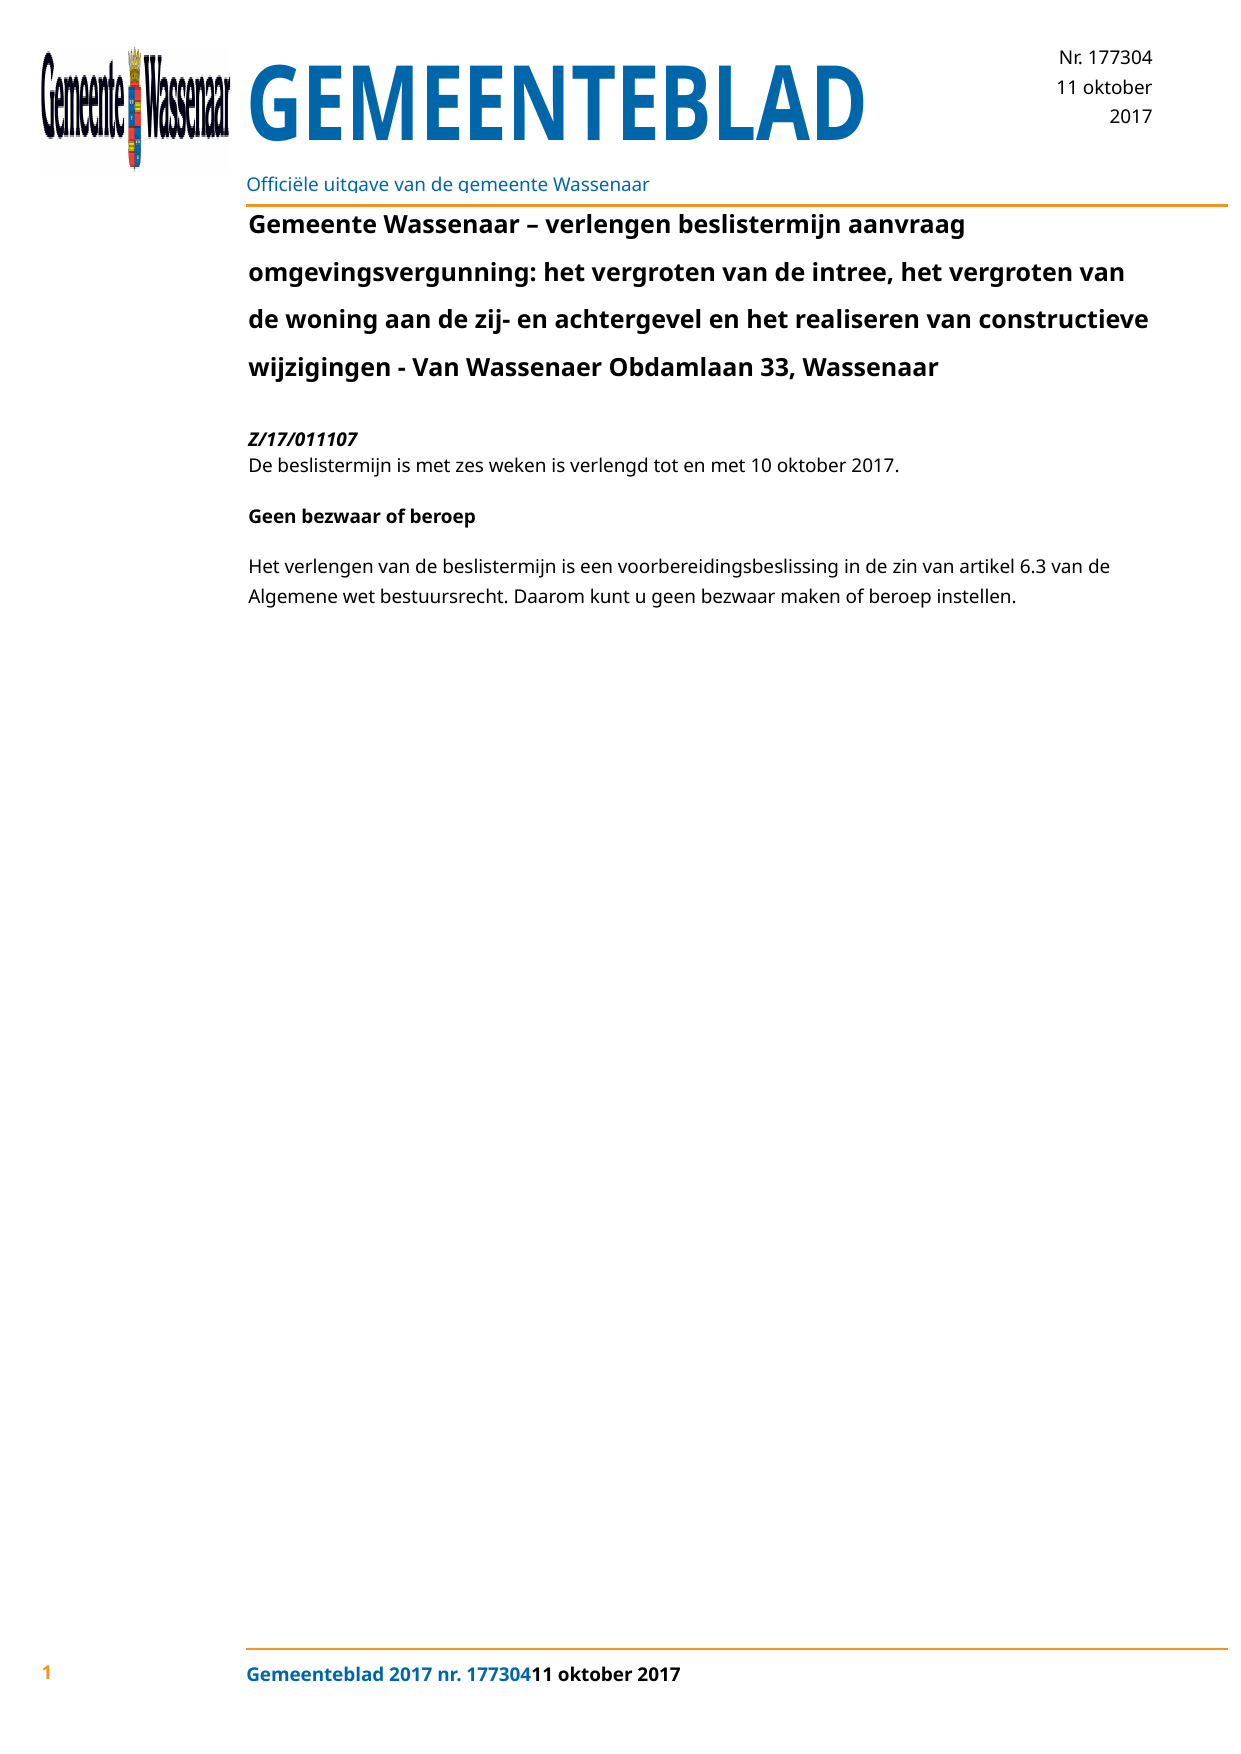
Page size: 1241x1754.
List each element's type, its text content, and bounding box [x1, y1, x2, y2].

text Het verlengen van de beslistermijn is een voorbereidingsbeslissing in de zin van artikel 6.3 van de Algemene wet bestuursrecht. Daarom kunt u geen bezwaar maken of beroep instellen. [248, 553, 1152, 608]
text Geen bezwaar of beroep [248, 503, 1152, 528]
text Z/17/011107 [248, 427, 1152, 452]
text De beslistermijn is met zes weken is verlengd tot en met 10 oktober 2017. [248, 452, 1152, 478]
picture [41, 47, 231, 172]
text Gemeente Wassenaar – verlengen beslistermijn aanvraag omgevingsvergunning: het vergroten van de intree, het vergroten van de woning aan de zij- en achtergevel en het realiseren van constructieve wijzigingen - Van Wassenaer Obdamlaan 33, Wassenaar [248, 207, 1152, 384]
